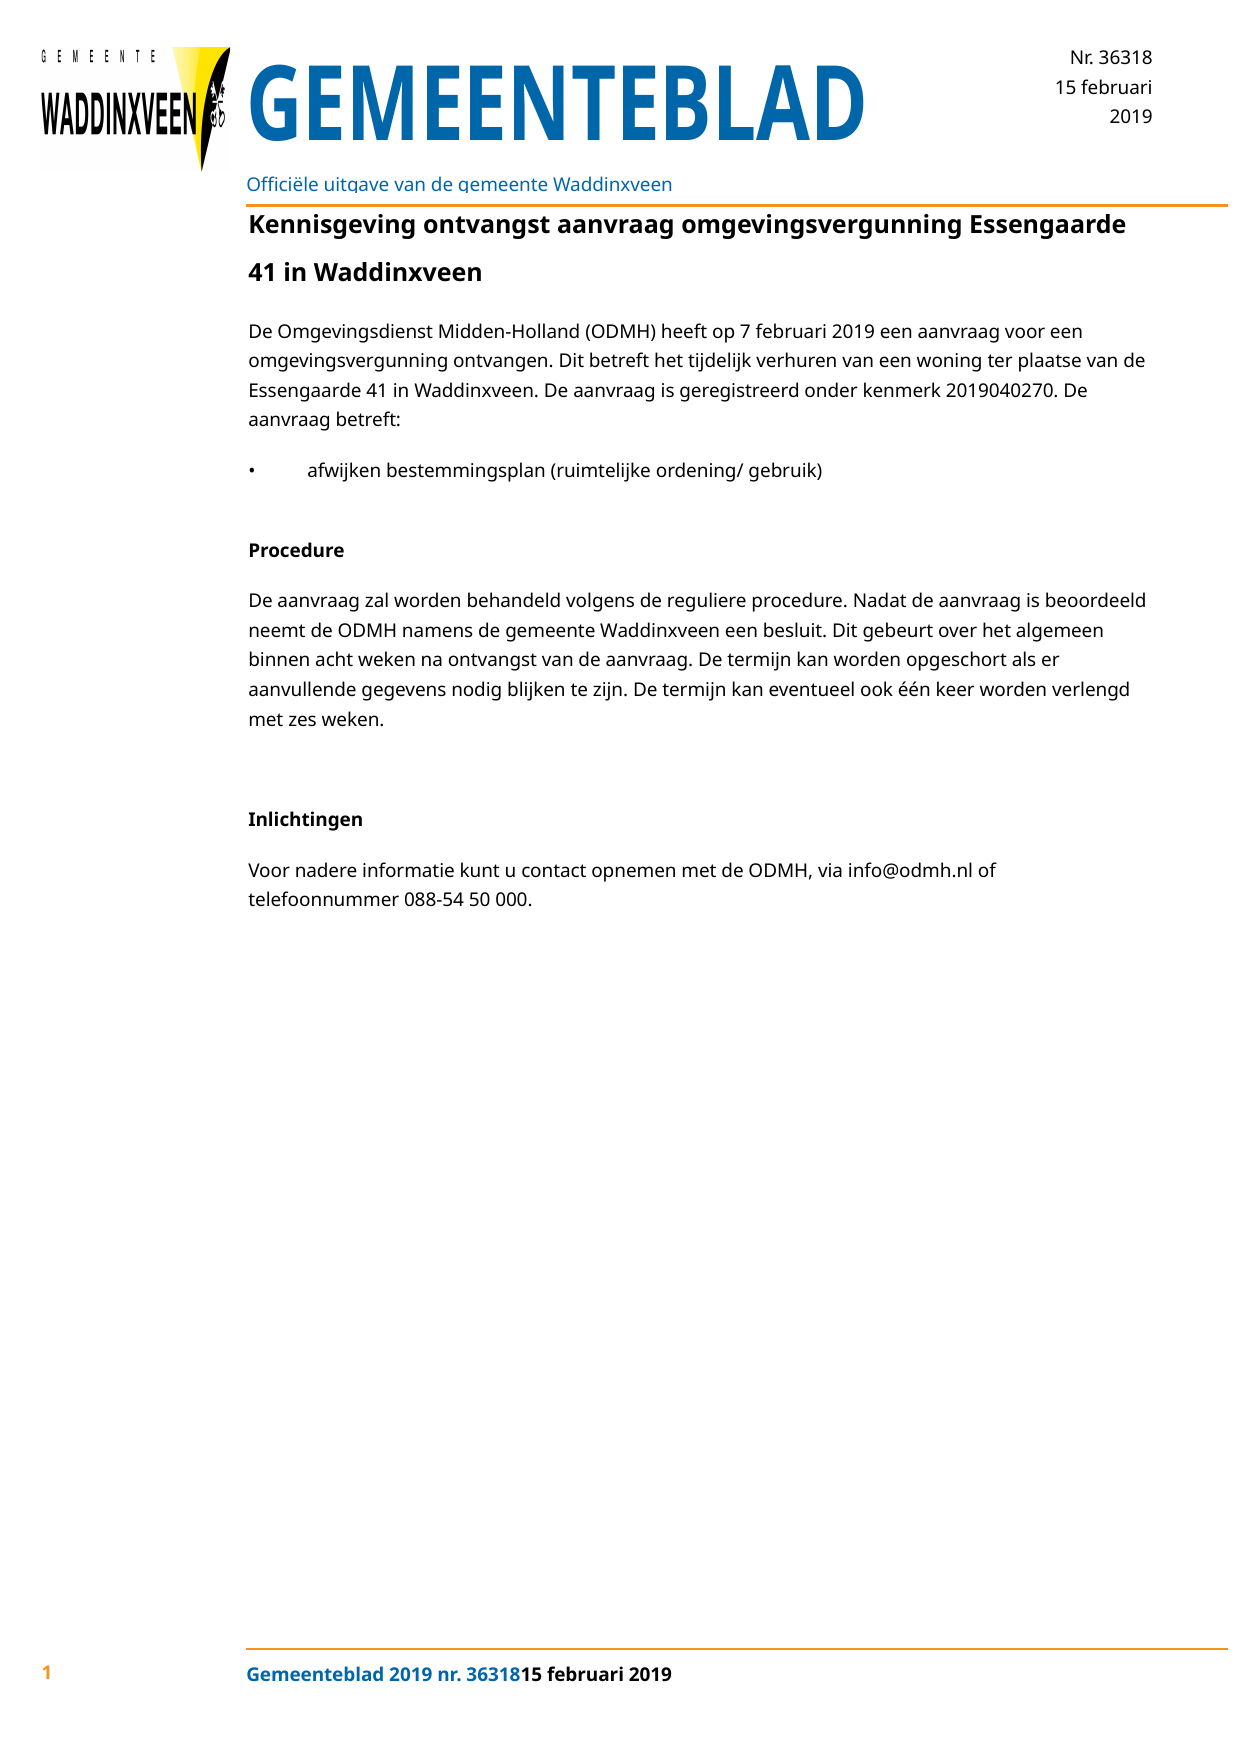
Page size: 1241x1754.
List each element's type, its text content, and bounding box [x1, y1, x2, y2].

text Procedure [248, 537, 1152, 563]
text Inlichtingen [248, 807, 1152, 832]
picture [41, 47, 231, 172]
text De aanvraag zal worden behandeld volgens de reguliere procedure. Nadat de aanvraag is beoordeeld neemt de ODMH namens de gemeente Waddinxveen een besluit. Dit gebeurt over het algemeen binnen acht weken na ontvangst van de aanvraag. De termijn kan worden opgeschort als er aanvullende gegevens nodig blijken te zijn. De termijn kan eventueel ook één keer worden verlengd met zes weken. [248, 587, 1152, 732]
text Kennisgeving ontvangst aanvraag omgevingsvergunning Essengaarde 41 in Waddinxveen [248, 207, 1152, 288]
list afwijken bestemmingsplan (ruimtelijke ordening/ gebruik) [248, 457, 1152, 483]
text De Omgevingsdienst Midden-Holland (ODMH) heeft op 7 februari 2019 een aanvraag voor een omgevingsvergunning ontvangen. Dit betreft het tijdelijk verhuren van een woning ter plaatse van de Essengaarde 41 in Waddinxveen. De aanvraag is geregistreerd onder kenmerk 2019040270. De aanvraag betreft: [248, 318, 1152, 432]
text Voor nadere informatie kunt u contact opnemen met de ODMH, via info@odmh.nl of telefoonnummer 088-54 50 000. [248, 857, 1152, 912]
